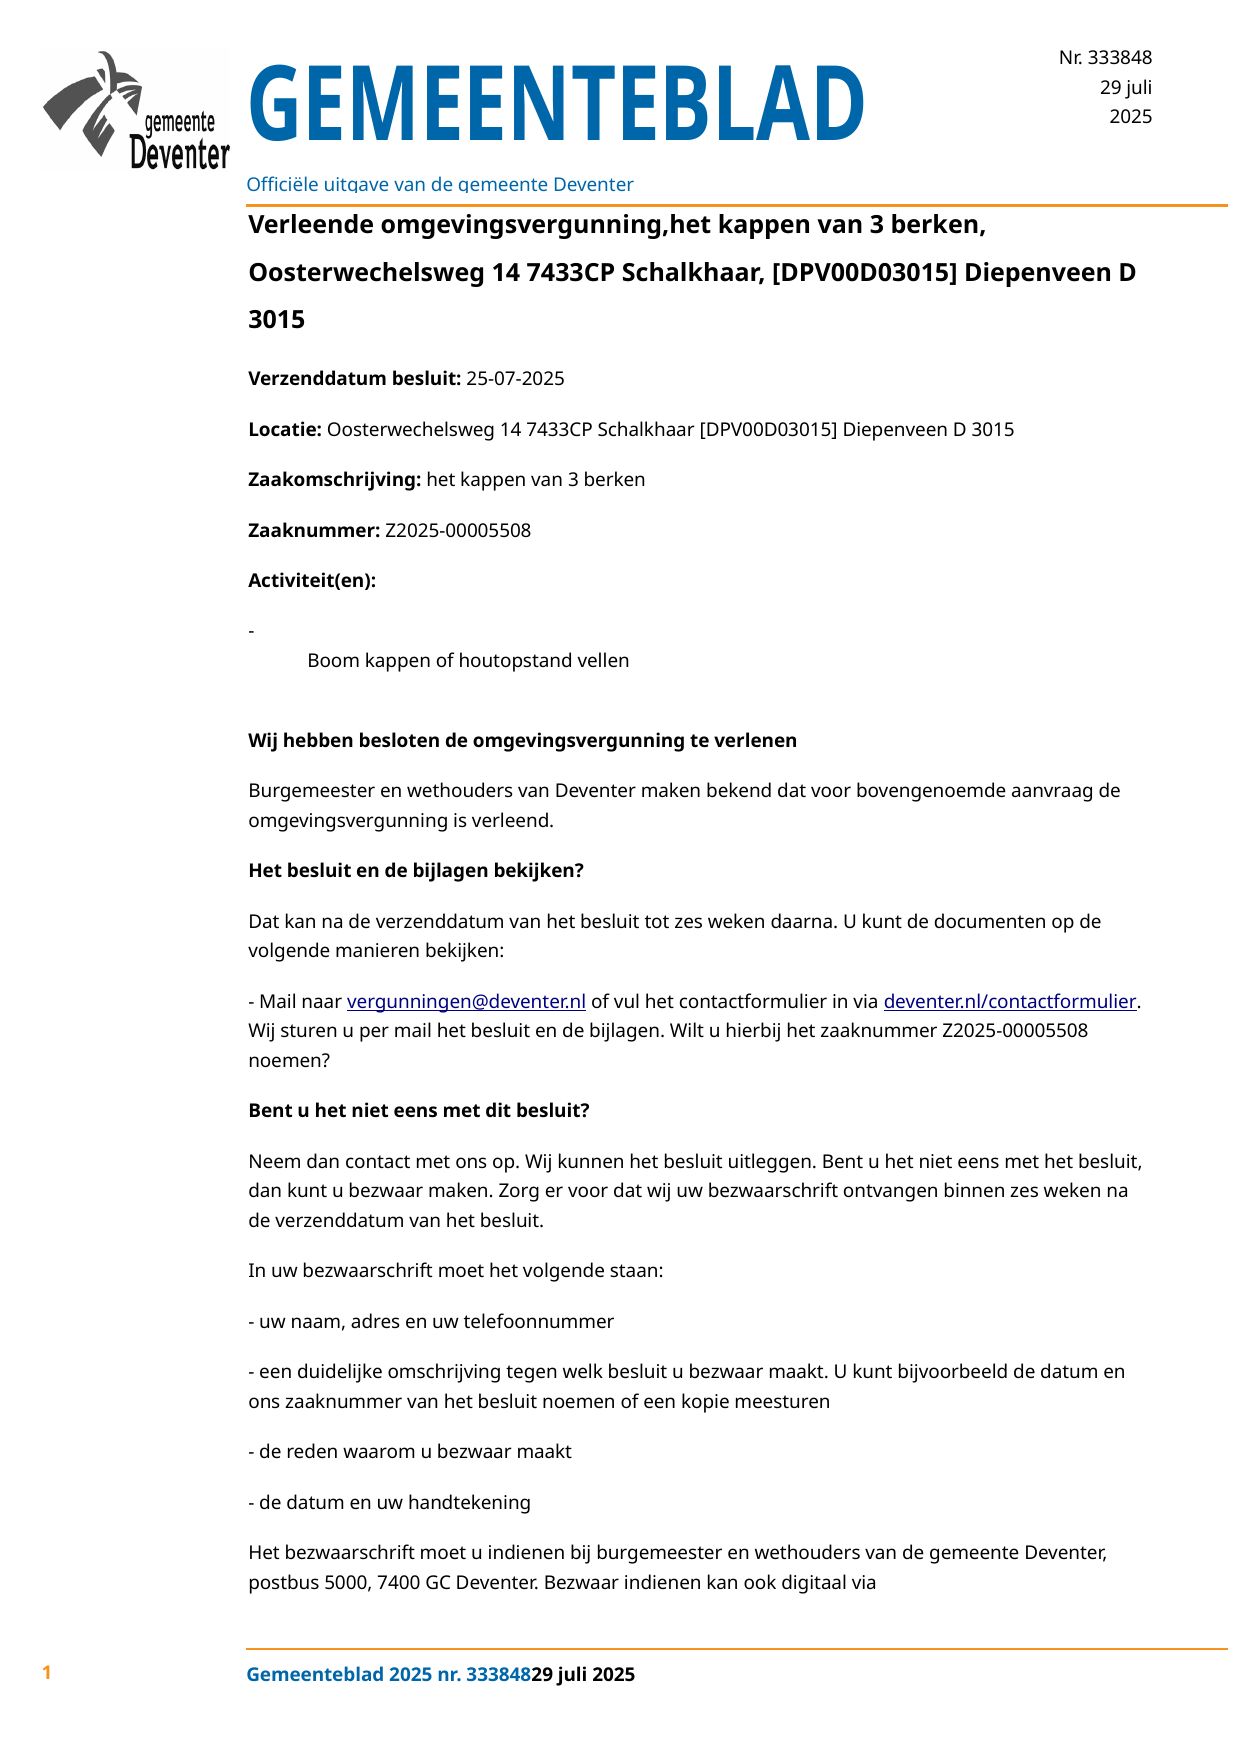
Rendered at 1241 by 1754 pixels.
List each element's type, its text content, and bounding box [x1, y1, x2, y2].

text Het bezwaarschrift moet u indienen bij burgemeester en wethouders van de gemeente Deventer, postbus 5000, 7400 GC Deventer. Bezwaar indienen kan ook digitaal via [248, 1539, 1152, 1594]
text Het besluit en de bijlagen bekijken? [248, 858, 1152, 883]
text Dat kan na de verzenddatum van het besluit tot zes weken daarna. U kunt de documenten op de volgende manieren bekijken: [248, 908, 1152, 963]
text Locatie: Oosterwechelsweg 14 7433CP Schalkhaar [DPV00D03015] Diepenveen D 3015 [248, 416, 1152, 442]
text - uw naam, adres en uw telefoonnummer [248, 1308, 1152, 1334]
text Zaakomschrijving: het kappen van 3 berken [248, 466, 1152, 492]
text Verleende omgevingsvergunning,het kappen van 3 berken, Oosterwechelsweg 14 7433CP Schalkhaar, [DPV00D03015] Diepenveen D 3015 [248, 207, 1152, 336]
text Verzenddatum besluit: 25-07-2025 [248, 366, 1152, 391]
text - de reden waarom u bezwaar maakt [248, 1438, 1152, 1464]
text - een duidelijke omschrijving tegen welk besluit u bezwaar maakt. U kunt bijvoorbeeld de datum en ons zaaknummer van het besluit noemen of een kopie meesturen [248, 1358, 1152, 1414]
text Activiteit(en): [248, 567, 1152, 593]
text Neem dan contact met ons op. Wij kunnen het besluit uitleggen. Bent u het niet eens met het besluit, dan kunt u bezwaar maken. Zorg er voor dat wij uw bezwaarschrift ontvangen binnen zes weken na de verzenddatum van het besluit. [248, 1148, 1152, 1233]
text - Mail naar vergunningen@deventer.nl of vul het contactformulier in via deventer.nl/contactformulier. Wij sturen u per mail het besluit en de bijlagen. Wilt u hierbij het zaaknummer Z2025-00005508 noemen? [248, 988, 1152, 1073]
list Boom kappen of houtopstand vellen [248, 647, 1152, 673]
text In uw bezwaarschrift moet het volgende staan: [248, 1258, 1152, 1283]
text Bent u het niet eens met dit besluit? [248, 1098, 1152, 1123]
picture [41, 47, 231, 172]
text Burgemeester en wethouders van Deventer maken bekend dat voor bovengenoemde aanvraag de omgevingsvergunning is verleend. [248, 778, 1152, 833]
text - de datum en uw handtekening [248, 1489, 1152, 1514]
text Wij hebben besloten de omgevingsvergunning te verlenen [248, 727, 1152, 753]
text Zaaknummer: Z2025-00005508 [248, 517, 1152, 542]
